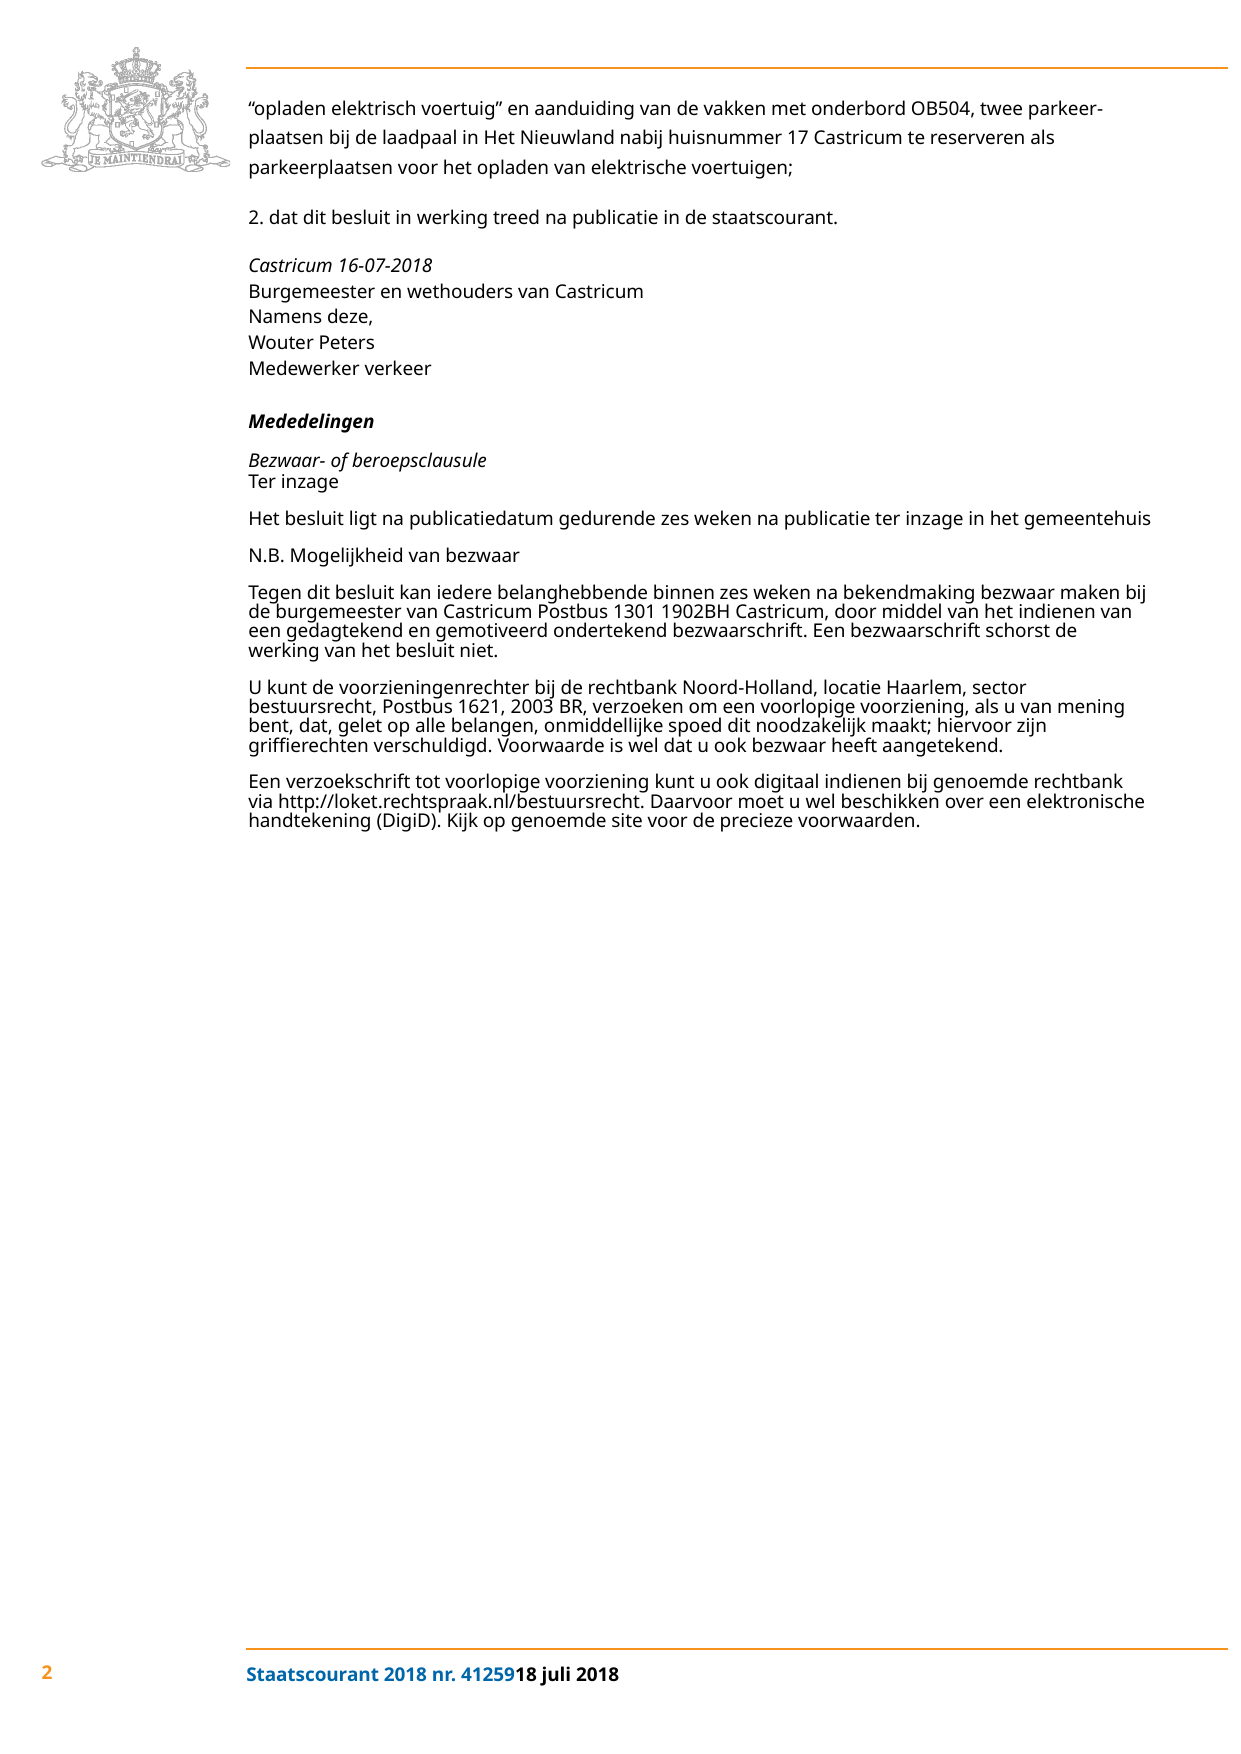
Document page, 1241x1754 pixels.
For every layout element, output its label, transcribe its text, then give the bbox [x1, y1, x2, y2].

text Castricum 16-07-2018 [248, 252, 1152, 278]
picture [41, 47, 231, 172]
text “opladen elektrisch voertuig” en aanduiding van de vakken met onderbord OB504, twee parkeer- plaatsen bij de laadpaal in Het Nieuwland nabij huisnummer 17 Castricum te reserveren als parkeerplaatsen voor het opladen van elektrische voertuigen; [248, 95, 1152, 180]
text Bezwaar- of beroepsclausule [248, 447, 1152, 473]
text Het besluit ligt na publicatiedatum gedurende zes weken na publicatie ter inzage in het gemeentehuis [248, 510, 1152, 529]
text Burgemeester en wethouders van Castricum [248, 278, 1152, 304]
text N.B. Mogelijkheid van bezwaar [248, 547, 1152, 566]
text Een verzoekschrift tot voorlopige voorziening kunt u ook digitaal indienen bij genoemde rechtbank via http://loket.rechtspraak.nl/bestuursrecht. Daarvoor moet u wel beschikken over een elektronische handtekening (DigiD). Kijk op genoemde site voor de precieze voorwaarden. [248, 773, 1152, 831]
text Tegen dit besluit kan iedere belanghebbende binnen zes weken na bekendmaking bezwaar maken bij de burgemeester van Castricum Postbus 1301 1902BH Castricum, door middel van het indienen van een gedagtekend en gemotiveerd ondertekend bezwaarschrift. Een bezwaarschrift schorst de werking van het besluit niet. [248, 584, 1152, 661]
text Medewerker verkeer [248, 355, 1152, 381]
text 2. dat dit besluit in werking treed na publicatie in de staatscourant. [248, 204, 1152, 230]
text Mededelingen [248, 408, 1152, 434]
text U kunt de voorzieningenrechter bij de rechtbank Noord-Holland, locatie Haarlem, sector bestuursrecht, Postbus 1621, 2003 BR, verzoeken om een voorlopige voorziening, als u van mening bent, dat, gelet op alle belangen, onmiddellijke spoed dit noodzakelijk maakt; hiervoor zijn griffierechten verschuldigd. Voorwaarde is wel dat u ook bezwaar heeft aangetekend. [248, 679, 1152, 756]
text Ter inzage [248, 473, 1152, 492]
text Namens deze, [248, 304, 1152, 329]
text Wouter Peters [248, 329, 1152, 355]
